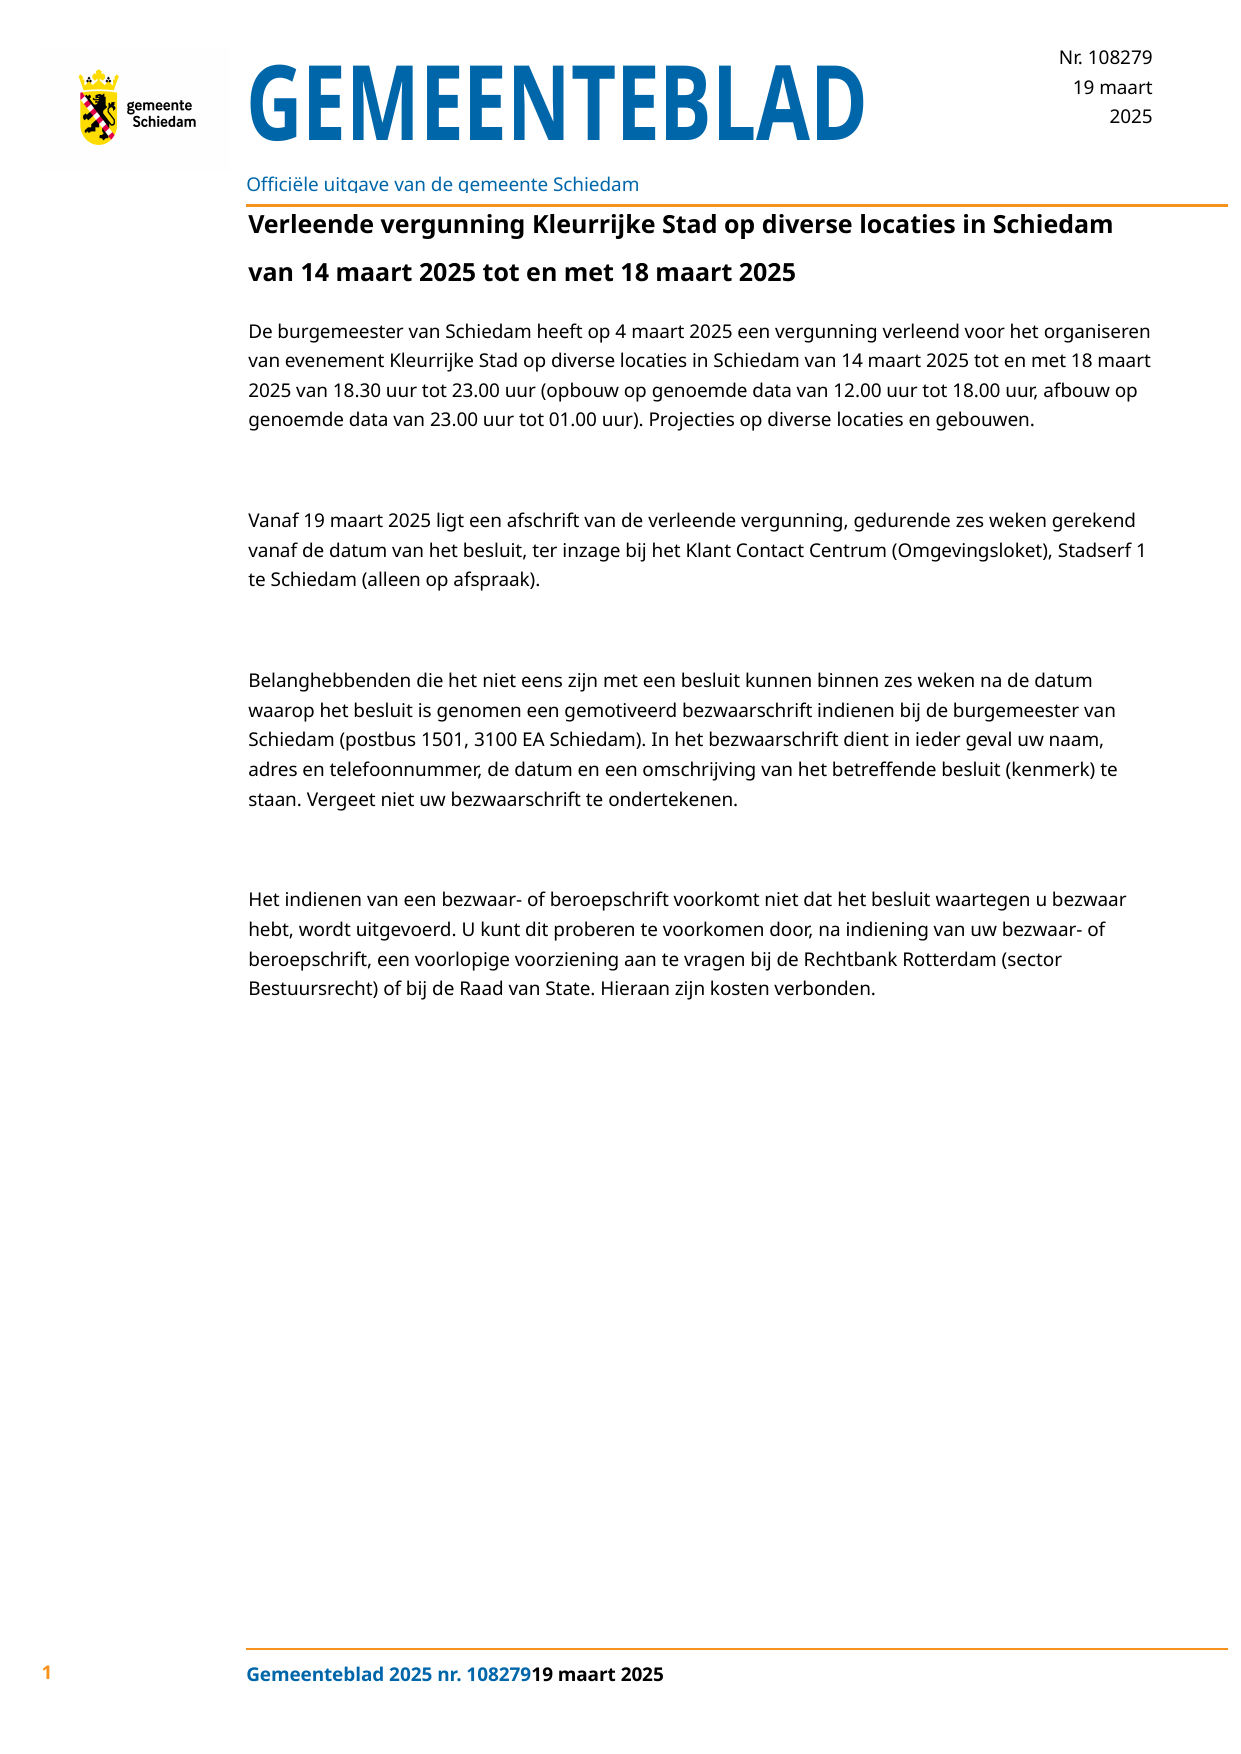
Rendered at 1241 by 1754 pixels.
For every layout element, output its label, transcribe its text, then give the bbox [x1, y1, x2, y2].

picture [41, 47, 231, 172]
text Belanghebbenden die het niet eens zijn met een besluit kunnen binnen zes weken na de datum waarop het besluit is genomen een gemotiveerd bezwaarschrift indienen bij de burgemeester van Schiedam (postbus 1501, 3100 EA Schiedam). In het bezwaarschrift dient in ieder geval uw naam, adres en telefoonnummer, de datum en een omschrijving van het betreffende besluit (kenmerk) te staan. Vergeet niet uw bezwaarschrift te ondertekenen. [248, 667, 1152, 812]
text De burgemeester van Schiedam heeft op 4 maart 2025 een vergunning verleend voor het organiseren van evenement Kleurrijke Stad op diverse locaties in Schiedam van 14 maart 2025 tot en met 18 maart 2025 van 18.30 uur tot 23.00 uur (opbouw op genoemde data van 12.00 uur tot 18.00 uur, afbouw op genoemde data van 23.00 uur tot 01.00 uur). Projecties op diverse locaties en gebouwen. [248, 318, 1152, 432]
text Verleende vergunning Kleurrijke Stad op diverse locaties in Schiedam van 14 maart 2025 tot en met 18 maart 2025 [248, 207, 1152, 288]
text Het indienen van een bezwaar- of beroepschrift voorkomt niet dat het besluit waartegen u bezwaar hebt, wordt uitgevoerd. U kunt dit proberen te voorkomen door, na indiening van uw bezwaar- of beroepschrift, een voorlopige voorziening aan te vragen bij de Rechtbank Rotterdam (sector Bestuursrecht) of bij de Raad van State. Hieraan zijn kosten verbonden. [248, 887, 1152, 1001]
text Vanaf 19 maart 2025 ligt een afschrift van de verleende vergunning, gedurende zes weken gerekend vanaf de datum van het besluit, ter inzage bij het Klant Contact Centrum (Omgevingsloket), Stadserf 1 te Schiedam (alleen op afspraak). [248, 507, 1152, 592]
